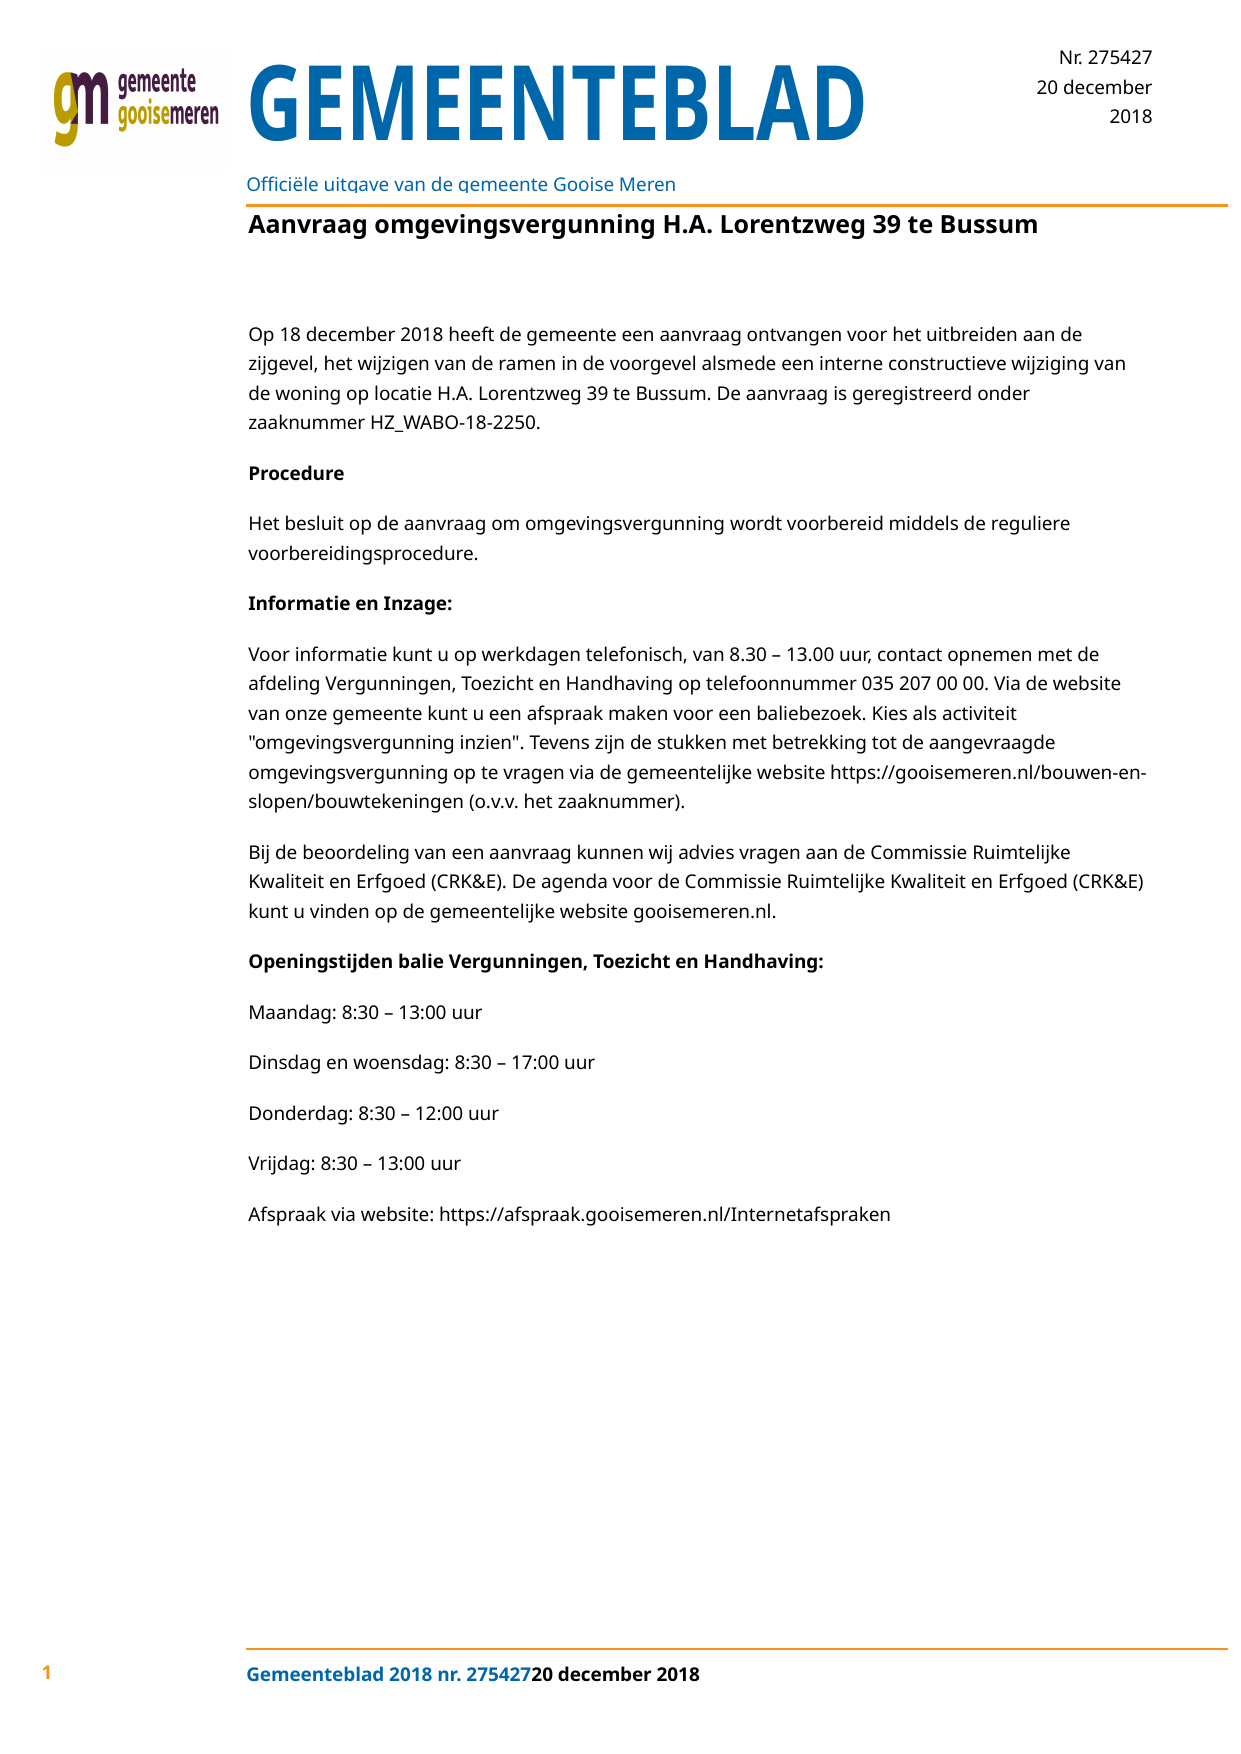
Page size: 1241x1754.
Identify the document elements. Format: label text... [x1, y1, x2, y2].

text Vrijdag: 8:30 – 13:00 uur [248, 1150, 1152, 1176]
text Afspraak via website: https://afspraak.gooisemeren.nl/Internetafspraken [248, 1201, 1152, 1226]
text Informatie en Inzage: [248, 590, 1152, 616]
text Openingstijden balie Vergunningen, Toezicht en Handhaving: [248, 949, 1152, 974]
picture [41, 47, 231, 172]
text Voor informatie kunt u op werkdagen telefonisch, van 8.30 – 13.00 uur, contact opnemen met de afdeling Vergunningen, Toezicht en Handhaving op telefoonnummer 035 207 00 00. Via de website van onze gemeente kunt u een afspraak maken voor een baliebezoek. Kies als activiteit "omgevingsvergunning inzien". Tevens zijn de stukken met betrekking tot de aangevraagde omgevingsvergunning op te vragen via de gemeentelijke website https://gooisemeren.nl/bouwen-en-slopen/bouwtekeningen (o.v.v. het zaaknummer). [248, 641, 1152, 814]
text Aanvraag omgevingsvergunning H.A. Lorentzweg 39 te Bussum [248, 207, 1152, 241]
text Het besluit op de aanvraag om omgevingsvergunning wordt voorbereid middels de reguliere voorbereidingsprocedure. [248, 510, 1152, 566]
text Dinsdag en woensdag: 8:30 – 17:00 uur [248, 1049, 1152, 1075]
text Donderdag: 8:30 – 12:00 uur [248, 1100, 1152, 1126]
text Op 18 december 2018 heeft de gemeente een aanvraag ontvangen voor het uitbreiden aan de zijgevel, het wijzigen van de ramen in de voorgevel alsmede een interne constructieve wijziging van de woning op locatie H.A. Lorentzweg 39 te Bussum. De aanvraag is geregistreerd onder zaaknummer HZ_WABO-18-2250. [248, 321, 1152, 435]
text Maandag: 8:30 – 13:00 uur [248, 999, 1152, 1025]
text Procedure [248, 460, 1152, 486]
text Bij de beoordeling van een aanvraag kunnen wij advies vragen aan de Commissie Ruimtelijke Kwaliteit en Erfgoed (CRK&E). De agenda voor de Commissie Ruimtelijke Kwaliteit en Erfgoed (CRK&E) kunt u vinden op de gemeentelijke website gooisemeren.nl. [248, 839, 1152, 924]
